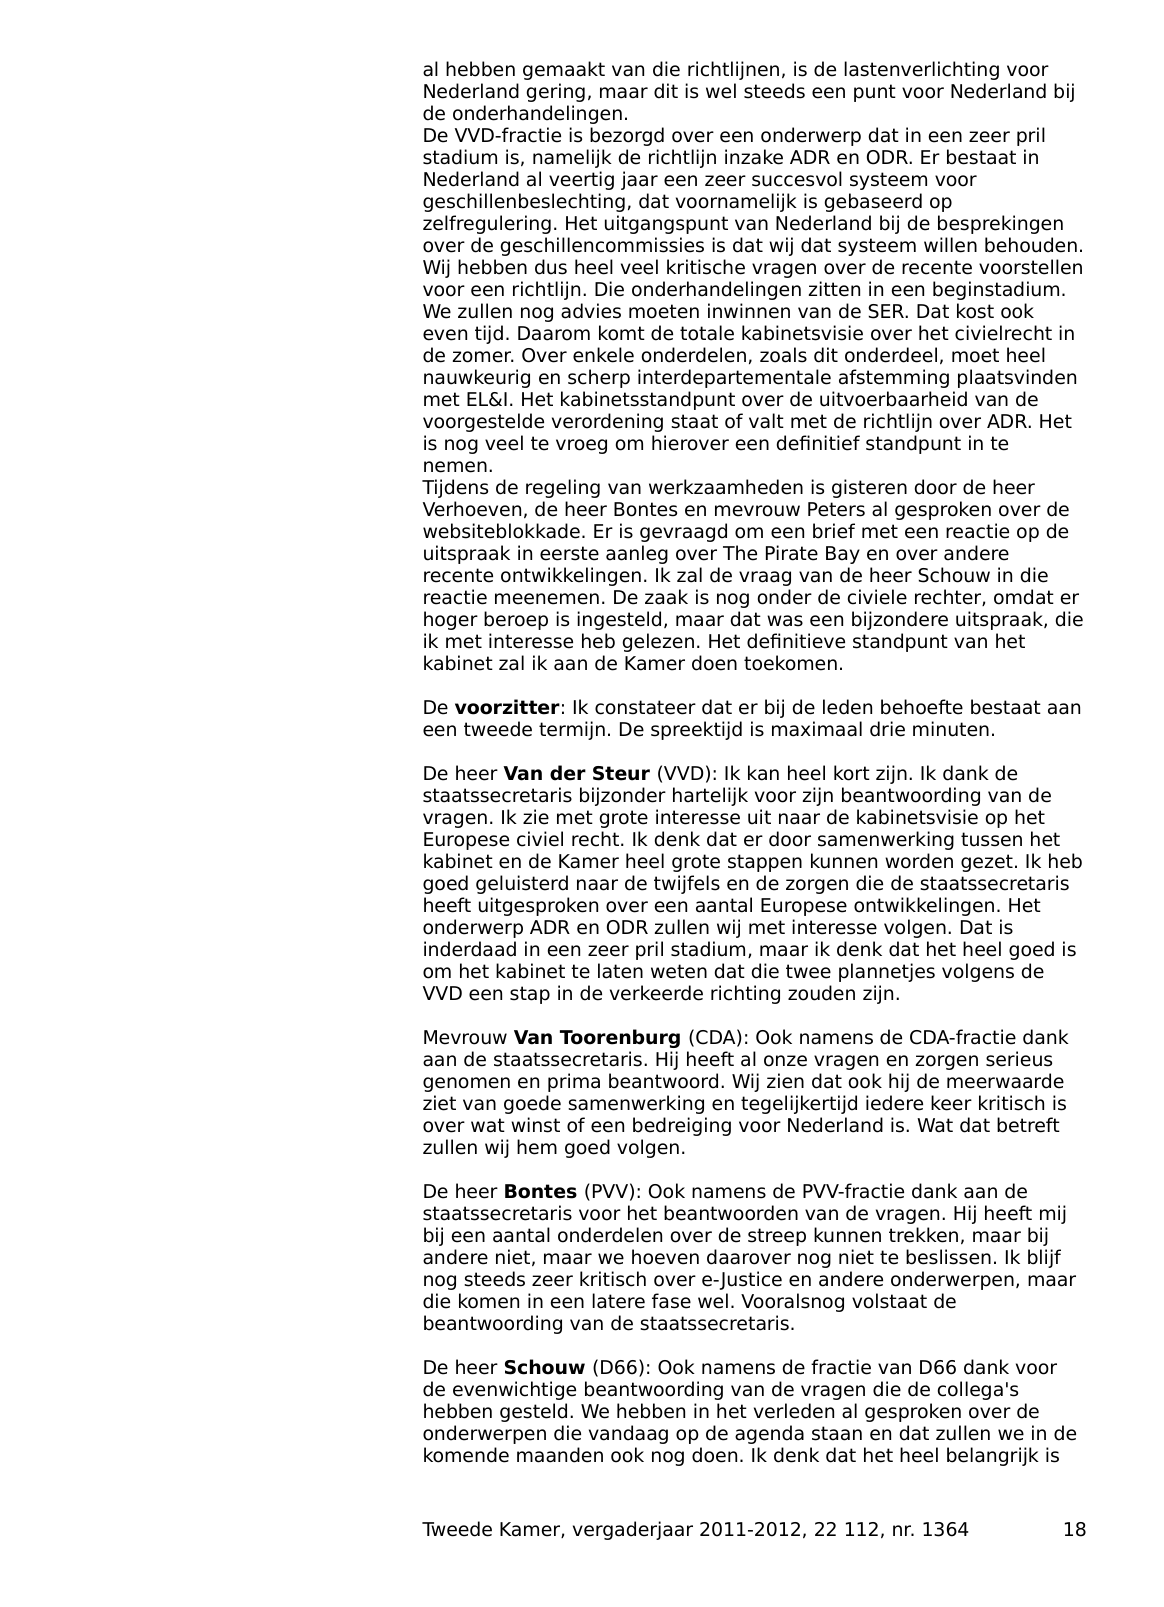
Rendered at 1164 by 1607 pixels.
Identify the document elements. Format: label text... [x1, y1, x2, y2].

text De heer Schouw (D66): Ook namens de fractie van D66 dank voor de evenwichtige beantwoording van de vragen die de collega's hebben gesteld. We hebben in het verleden al gesproken over de onderwerpen die vandaag op de agenda staan en dat zullen we in de komende maanden ook nog doen. Ik denk dat het heel belangrijk is [422, 1357, 1087, 1467]
text Tijdens de regeling van werkzaamheden is gisteren door de heer Verhoeven, de heer Bontes en mevrouw Peters al gesproken over de websiteblokkade. Er is gevraagd om een brief met een reactie op de uitspraak in eerste aanleg over The Pirate Bay en over andere recente ontwikkelingen. Ik zal de vraag van de heer Schouw in die reactie meenemen. De zaak is nog onder de civiele rechter, omdat er hoger beroep is ingesteld, maar dat was een bijzondere uitspraak, die ik met interesse heb gelezen. Het definitieve standpunt van het kabinet zal ik aan de Kamer doen toekomen. [422, 477, 1087, 674]
text al hebben gemaakt van die richtlijnen, is de lastenverlichting voor Nederland gering, maar dit is wel steeds een punt voor Nederland bij de onderhandelingen. [422, 59, 1087, 125]
text De heer Van der Steur (VVD): Ik kan heel kort zijn. Ik dank de staatssecretaris bijzonder hartelijk voor zijn beantwoording van de vragen. Ik zie met grote interesse uit naar de kabinetsvisie op het Europese civiel recht. Ik denk dat er door samenwerking tussen het kabinet en de Kamer heel grote stappen kunnen worden gezet. Ik heb goed geluisterd naar de twijfels en de zorgen die de staatssecretaris heeft uitgesproken over een aantal Europese ontwikkelingen. Het onderwerp ADR en ODR zullen wij met interesse volgen. Dat is inderdaad in een zeer pril stadium, maar ik denk dat het heel goed is om het kabinet te laten weten dat die twee plannetjes volgens de VVD een stap in de verkeerde richting zouden zijn. [422, 763, 1087, 1004]
text De voorzitter: Ik constateer dat er bij de leden behoefte bestaat aan een tweede termijn. De spreektijd is maximaal drie minuten. [422, 697, 1087, 741]
text De heer Bontes (PVV): Ook namens de PVV-fractie dank aan de staatssecretaris voor het beantwoorden van de vragen. Hij heeft mij bij een aantal onderdelen over de streep kunnen trekken, maar bij andere niet, maar we hoeven daarover nog niet te beslissen. Ik blijf nog steeds zeer kritisch over e-Justice en andere onderwerpen, maar die komen in een latere fase wel. Vooralsnog volstaat de beantwoording van de staatssecretaris. [422, 1181, 1087, 1335]
text Mevrouw Van Toorenburg (CDA): Ook namens de CDA-fractie dank aan de staatssecretaris. Hij heeft al onze vragen en zorgen serieus genomen en prima beantwoord. Wij zien dat ook hij de meerwaarde ziet van goede samenwerking en tegelijkertijd iedere keer kritisch is over wat winst of een bedreiging voor Nederland is. Wat dat betreft zullen wij hem goed volgen. [422, 1027, 1087, 1159]
text De VVD-fractie is bezorgd over een onderwerp dat in een zeer pril stadium is, namelijk de richtlijn inzake ADR en ODR. Er bestaat in Nederland al veertig jaar een zeer succesvol systeem voor geschillenbeslechting, dat voornamelijk is gebaseerd op zelfregulering. Het uitgangspunt van Nederland bij de besprekingen over de geschillencommissies is dat wij dat systeem willen behouden. Wij hebben dus heel veel kritische vragen over de recente voorstellen voor een richtlijn. Die onderhandelingen zitten in een beginstadium. We zullen nog advies moeten inwinnen van de SER. Dat kost ook even tijd. Daarom komt de totale kabinetsvisie over het civielrecht in de zomer. Over enkele onderdelen, zoals dit onderdeel, moet heel nauwkeurig en scherp interdepartementale afstemming plaatsvinden met EL&I. Het kabinetsstandpunt over de uitvoerbaarheid van de voorgestelde verordening staat of valt met de richtlijn over ADR. Het is nog veel te vroeg om hierover een definitief standpunt in te nemen. [422, 125, 1087, 477]
